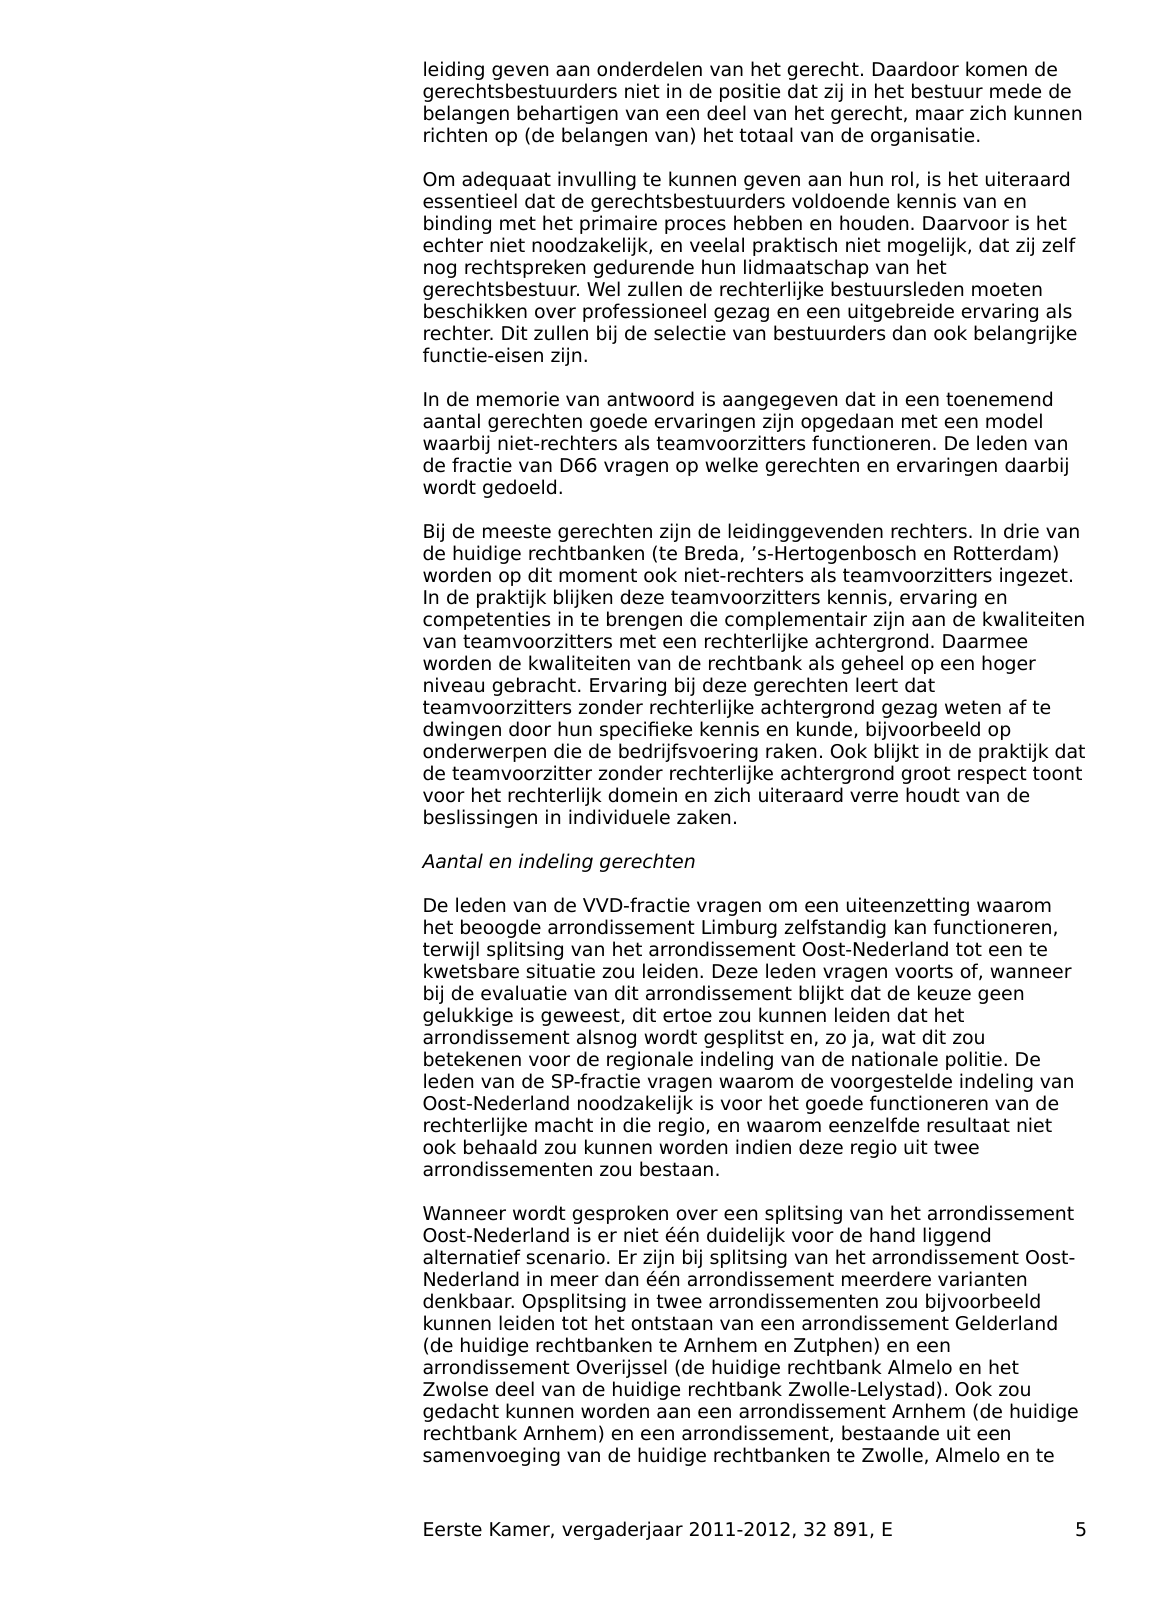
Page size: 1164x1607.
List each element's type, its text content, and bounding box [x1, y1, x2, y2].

text In de memorie van antwoord is aangegeven dat in een toenemend aantal gerechten goede ervaringen zijn opgedaan met een model waarbij niet-rechters als teamvoorzitters functioneren. De leden van de fractie van D66 vragen op welke gerechten en ervaringen daarbij wordt gedoeld. [422, 389, 1087, 499]
text Om adequaat invulling te kunnen geven aan hun rol, is het uiteraard essentieel dat de gerechtsbestuurders voldoende kennis van en binding met het primaire proces hebben en houden. Daarvoor is het echter niet noodzakelijk, en veelal praktisch niet mogelijk, dat zij zelf nog rechtspreken gedurende hun lidmaatschap van het gerechtsbestuur. Wel zullen de rechterlijke bestuursleden moeten beschikken over professioneel gezag en een uitgebreide ervaring als rechter. Dit zullen bij de selectie van bestuurders dan ook belangrijke functie-eisen zijn. [422, 169, 1087, 367]
subtitle Aantal en indeling gerechten [422, 851, 1087, 873]
text leiding geven aan onderdelen van het gerecht. Daardoor komen de gerechtsbestuurders niet in de positie dat zij in het bestuur mede de belangen behartigen van een deel van het gerecht, maar zich kunnen richten op (de belangen van) het totaal van de organisatie. [422, 59, 1087, 147]
text Wanneer wordt gesproken over een splitsing van het arrondissement Oost-Nederland is er niet één duidelijk voor de hand liggend alternatief scenario. Er zijn bij splitsing van het arrondissement Oost-Nederland in meer dan één arrondissement meerdere varianten denkbaar. Opsplitsing in twee arrondissementen zou bijvoorbeeld kunnen leiden tot het ontstaan van een arrondissement Gelderland (de huidige rechtbanken te Arnhem en Zutphen) en een arrondissement Overijssel (de huidige rechtbank Almelo en het Zwolse deel van de huidige rechtbank Zwolle-Lelystad). Ook zou gedacht kunnen worden aan een arrondissement Arnhem (de huidige rechtbank Arnhem) en een arrondissement, bestaande uit een samenvoeging van de huidige rechtbanken te Zwolle, Almelo en te [422, 1203, 1087, 1467]
text Bij de meeste gerechten zijn de leidinggevenden rechters. In drie van de huidige rechtbanken (te Breda, ’s-Hertogenbosch en Rotterdam) worden op dit moment ook niet-rechters als teamvoorzitters ingezet. In de praktijk blijken deze teamvoorzitters kennis, ervaring en competenties in te brengen die complementair zijn aan de kwaliteiten van teamvoorzitters met een rechterlijke achtergrond. Daarmee worden de kwaliteiten van de rechtbank als geheel op een hoger niveau gebracht. Ervaring bij deze gerechten leert dat teamvoorzitters zonder rechterlijke achtergrond gezag weten af te dwingen door hun specifieke kennis en kunde, bijvoorbeeld op onderwerpen die de bedrijfsvoering raken. Ook blijkt in de praktijk dat de teamvoorzitter zonder rechterlijke achtergrond groot respect toont voor het rechterlijk domein en zich uiteraard verre houdt van de beslissingen in individuele zaken. [422, 521, 1087, 829]
text De leden van de VVD-fractie vragen om een uiteenzetting waarom het beoogde arrondissement Limburg zelfstandig kan functioneren, terwijl splitsing van het arrondissement Oost-Nederland tot een te kwetsbare situatie zou leiden. Deze leden vragen voorts of, wanneer bij de evaluatie van dit arrondissement blijkt dat de keuze geen gelukkige is geweest, dit ertoe zou kunnen leiden dat het arrondissement alsnog wordt gesplitst en, zo ja, wat dit zou betekenen voor de regionale indeling van de nationale politie. De leden van de SP-fractie vragen waarom de voorgestelde indeling van Oost-Nederland noodzakelijk is voor het goede functioneren van de rechterlijke macht in die regio, en waarom eenzelfde resultaat niet ook behaald zou kunnen worden indien deze regio uit twee arrondissementen zou bestaan. [422, 895, 1087, 1181]
